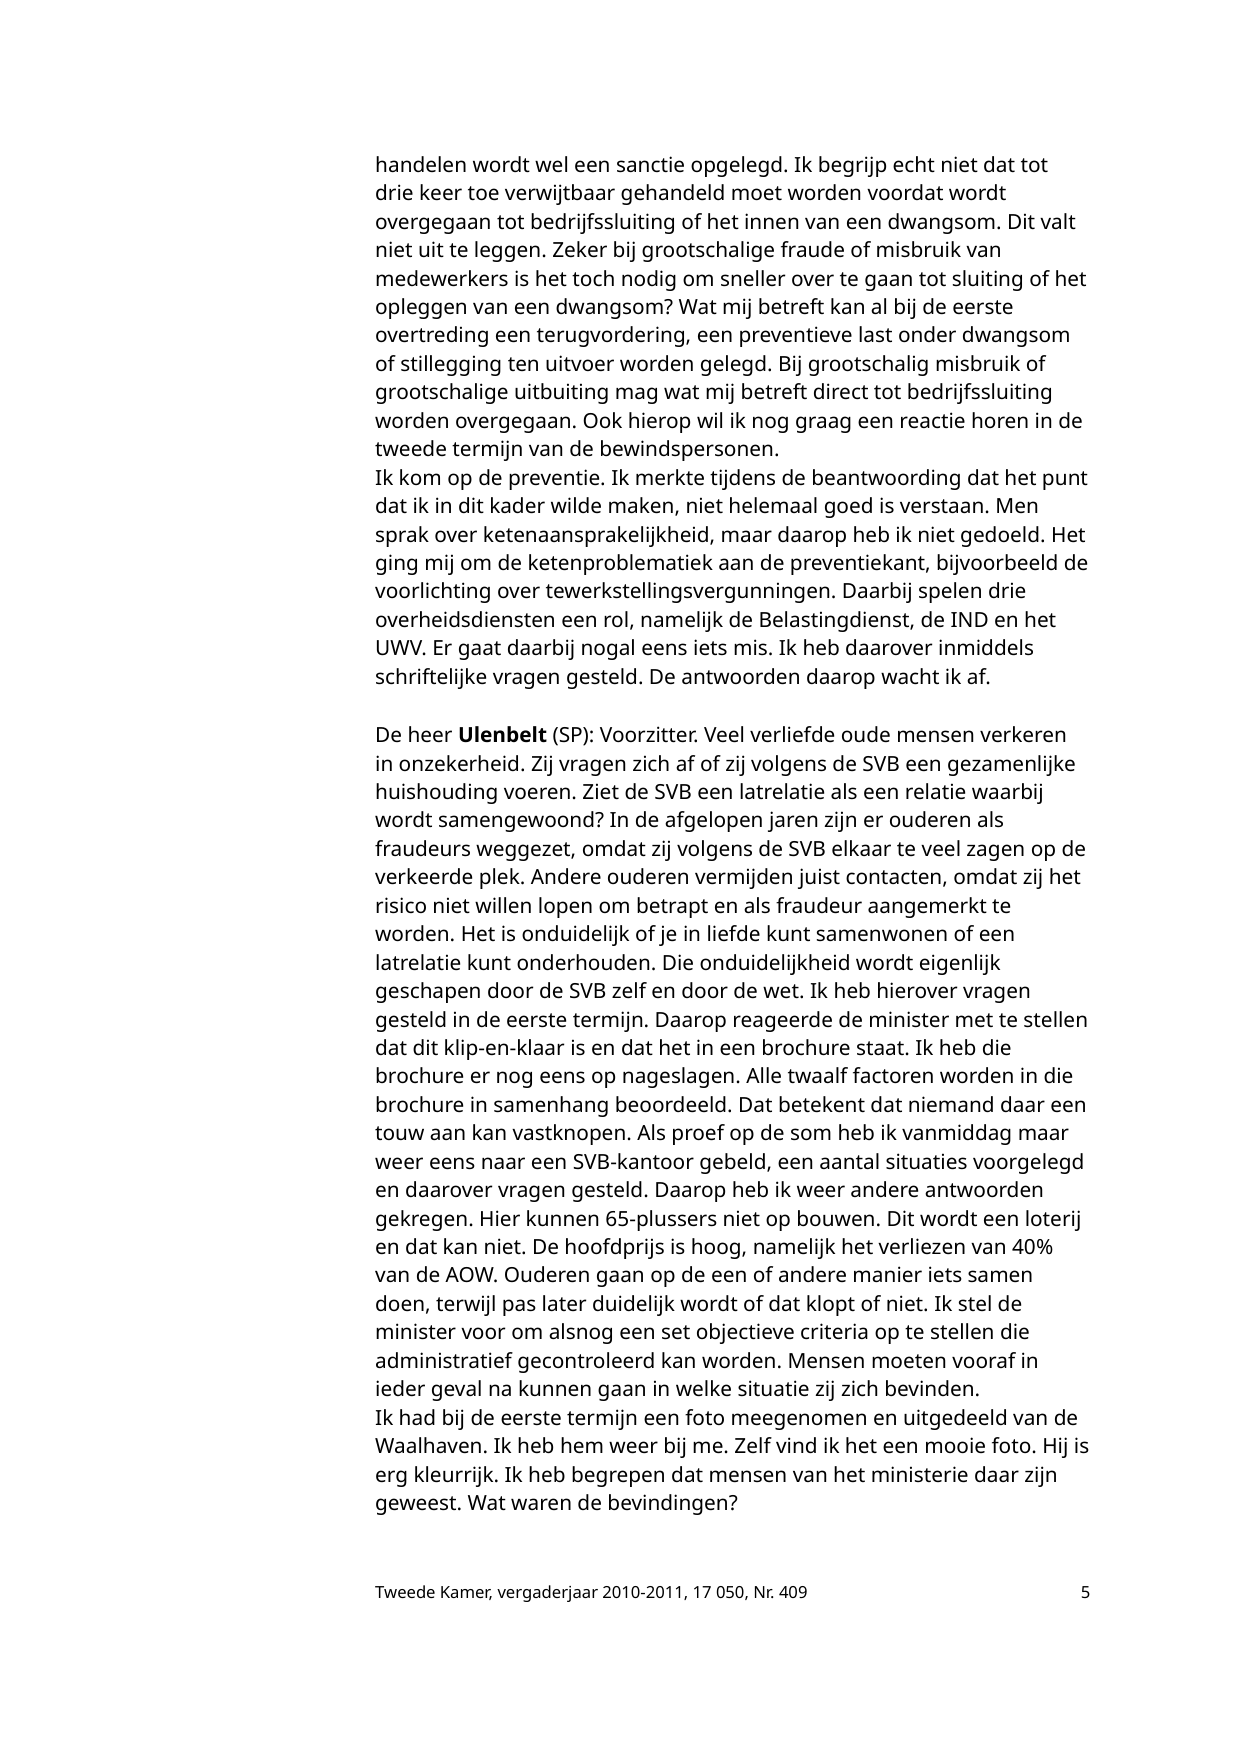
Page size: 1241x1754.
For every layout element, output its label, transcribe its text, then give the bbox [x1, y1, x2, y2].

text Ik kom op de preventie. Ik merkte tijdens de beantwoording dat het punt dat ik in dit kader wilde maken, niet helemaal goed is verstaan. Men sprak over ketenaansprakelijkheid, maar daarop heb ik niet gedoeld. Het ging mij om de ketenproblematiek aan de preventiekant, bijvoorbeeld de voorlichting over tewerkstellingsvergunningen. Daarbij spelen drie overheidsdiensten een rol, namelijk de Belastingdienst, de IND en het UWV. Er gaat daarbij nogal eens iets mis. Ik heb daarover inmiddels schriftelijke vragen gesteld. De antwoorden daarop wacht ik af. [375, 463, 1090, 690]
text Ik had bij de eerste termijn een foto meegenomen en uitgedeeld van de Waalhaven. Ik heb hem weer bij me. Zelf vind ik het een mooie foto. Hij is erg kleurrijk. Ik heb begrepen dat mensen van het ministerie daar zijn geweest. Wat waren de bevindingen? [375, 1403, 1090, 1517]
text De heer Ulenbelt (SP): Voorzitter. Veel verliefde oude mensen verkeren in onzekerheid. Zij vragen zich af of zij volgens de SVB een gezamenlijke huishouding voeren. Ziet de SVB een latrelatie als een relatie waarbij wordt samengewoond? In de afgelopen jaren zijn er ouderen als fraudeurs weggezet, omdat zij volgens de SVB elkaar te veel zagen op de verkeerde plek. Andere ouderen vermijden juist contacten, omdat zij het risico niet willen lopen om betrapt en als fraudeur aangemerkt te worden. Het is onduidelijk of je in liefde kunt samenwonen of een latrelatie kunt onderhouden. Die onduidelijkheid wordt eigenlijk geschapen door de SVB zelf en door de wet. Ik heb hierover vragen gesteld in de eerste termijn. Daarop reageerde de minister met te stellen dat dit klip-en-klaar is en dat het in een brochure staat. Ik heb die brochure er nog eens op nageslagen. Alle twaalf factoren worden in die brochure in samenhang beoordeeld. Dat betekent dat niemand daar een touw aan kan vastknopen. Als proef op de som heb ik vanmiddag maar weer eens naar een SVB-kantoor gebeld, een aantal situaties voorgelegd en daarover vragen gesteld. Daarop heb ik weer andere antwoorden gekregen. Hier kunnen 65-plussers niet op bouwen. Dit wordt een loterij en dat kan niet. De hoofdprijs is hoog, namelijk het verliezen van 40% van de AOW. Ouderen gaan op de een of andere manier iets samen doen, terwijl pas later duidelijk wordt of dat klopt of niet. Ik stel de minister voor om alsnog een set objectieve criteria op te stellen die administratief gecontroleerd kan worden. Mensen moeten vooraf in ieder geval na kunnen gaan in welke situatie zij zich bevinden. [375, 720, 1090, 1403]
text handelen wordt wel een sanctie opgelegd. Ik begrijp echt niet dat tot drie keer toe verwijtbaar gehandeld moet worden voordat wordt overgegaan tot bedrijfssluiting of het innen van een dwangsom. Dit valt niet uit te leggen. Zeker bij grootschalige fraude of misbruik van medewerkers is het toch nodig om sneller over te gaan tot sluiting of het opleggen van een dwangsom? Wat mij betreft kan al bij de eerste overtreding een terugvordering, een preventieve last onder dwangsom of stillegging ten uitvoer worden gelegd. Bij grootschalig misbruik of grootschalige uitbuiting mag wat mij betreft direct tot bedrijfssluiting worden overgegaan. Ook hierop wil ik nog graag een reactie horen in de tweede termijn van de bewindspersonen. [375, 150, 1090, 463]
